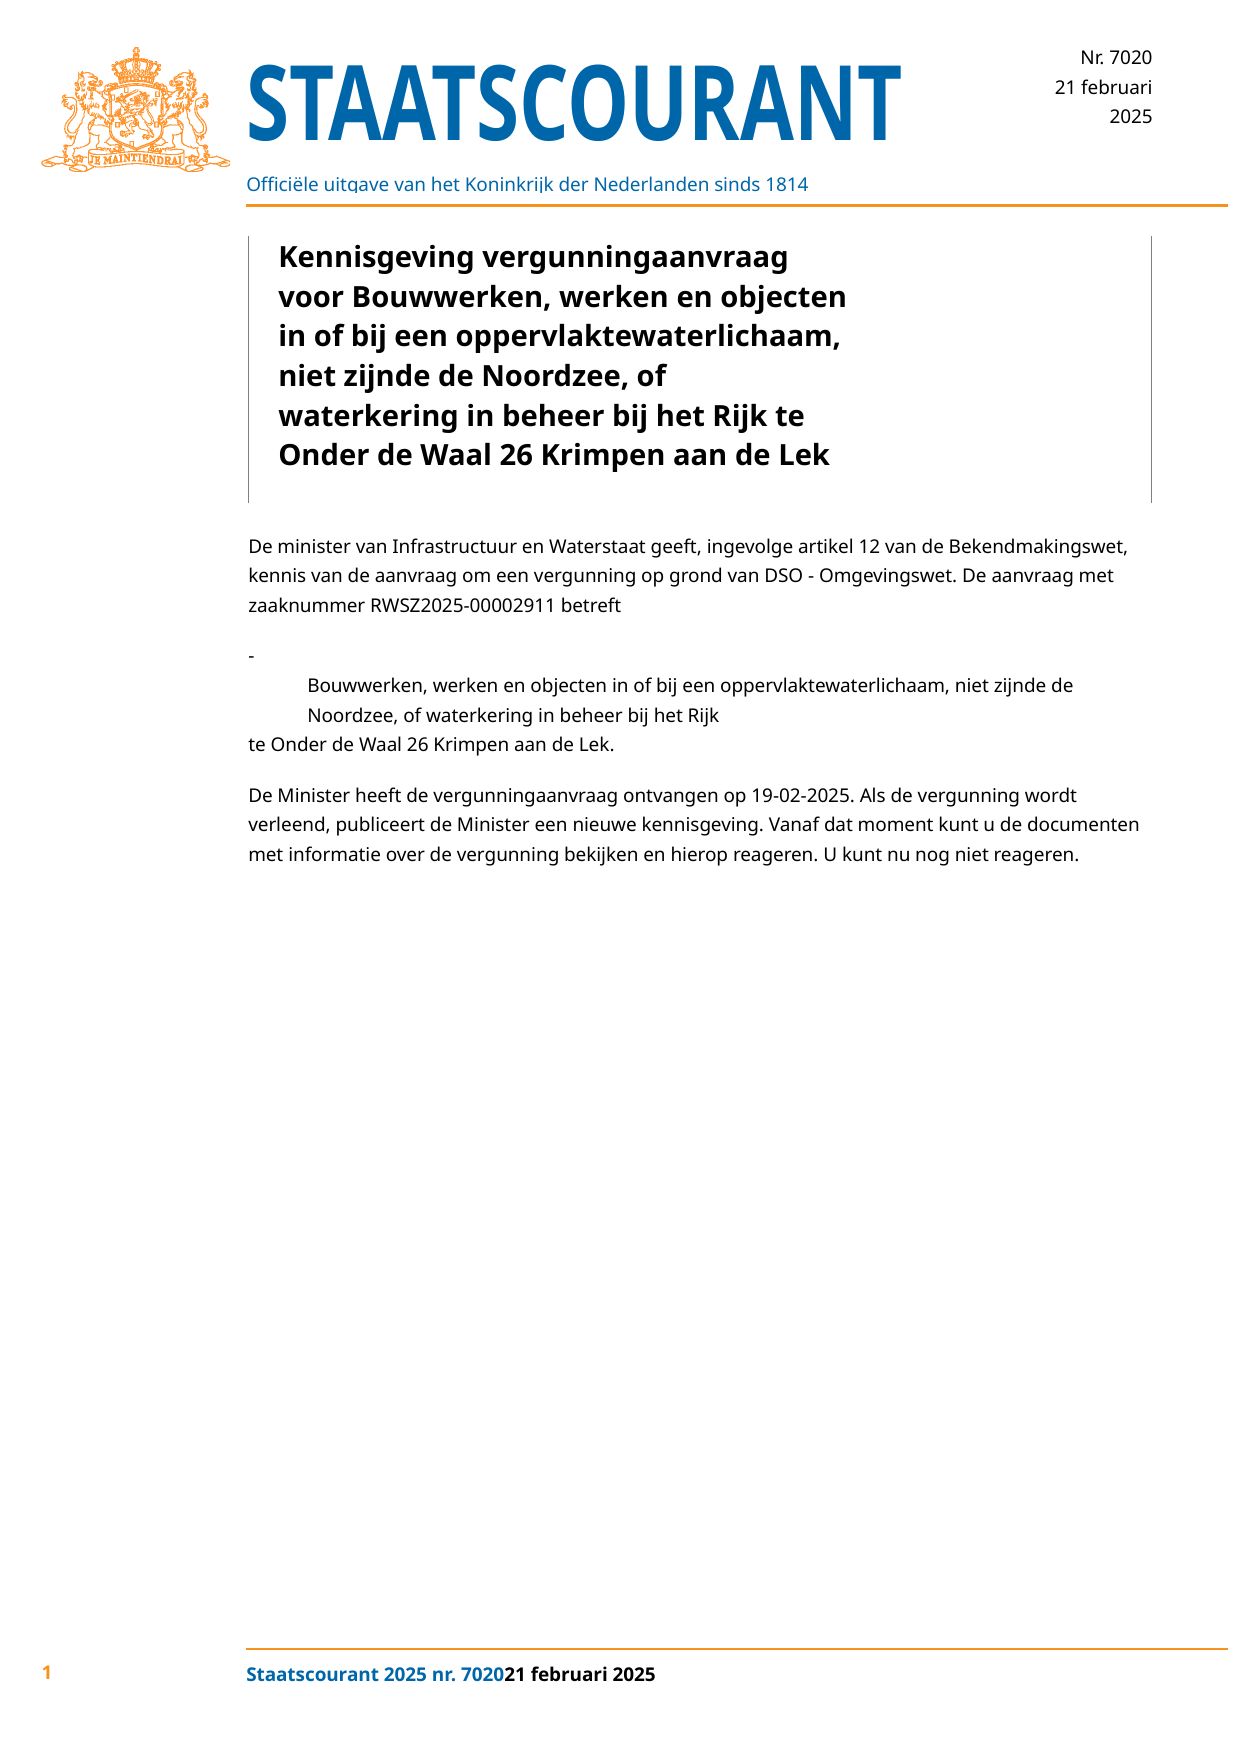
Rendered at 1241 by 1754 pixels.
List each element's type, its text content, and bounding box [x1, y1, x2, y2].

list Bouwwerken, werken en objecten in of bij een oppervlaktewaterlichaam, niet zijnde de Noordzee, of waterkering in beheer bij het Rijk [248, 672, 1152, 727]
table_header Kennisgeving vergunningaanvraag voor Bouwwerken, werken en objecten in of bij een oppervlaktewaterlichaam, niet zijnde de Noordzee, of waterkering in beheer bij het Rijk te Onder de Waal 26 Krimpen aan de Lek [249, 236, 850, 503]
table_header [1090, 236, 1151, 413]
picture [41, 47, 231, 172]
picture [912, 236, 1090, 414]
text De minister van Infrastructuur en Waterstaat geeft, ingevolge artikel 12 van de Bekendmakingswet, kennis van de aanvraag om een vergunning op grond van DSO - Omgevingswet. De aanvraag met zaaknummer RWSZ2025-00002911 betreft [248, 533, 1152, 618]
text De Minister heeft de vergunningaanvraag ontvangen op 19-02-2025. Als de vergunning wordt verleend, publiceert de Minister een nieuwe kennisgeving. Vanaf dat moment kunt u de documenten met informatie over de vergunning bekijken en hierop reageren. U kunt nu nog niet reageren. [248, 782, 1152, 867]
text te Onder de Waal 26 Krimpen aan de Lek. [248, 731, 1152, 757]
table_header [850, 236, 912, 413]
table_header [850, 414, 1151, 503]
